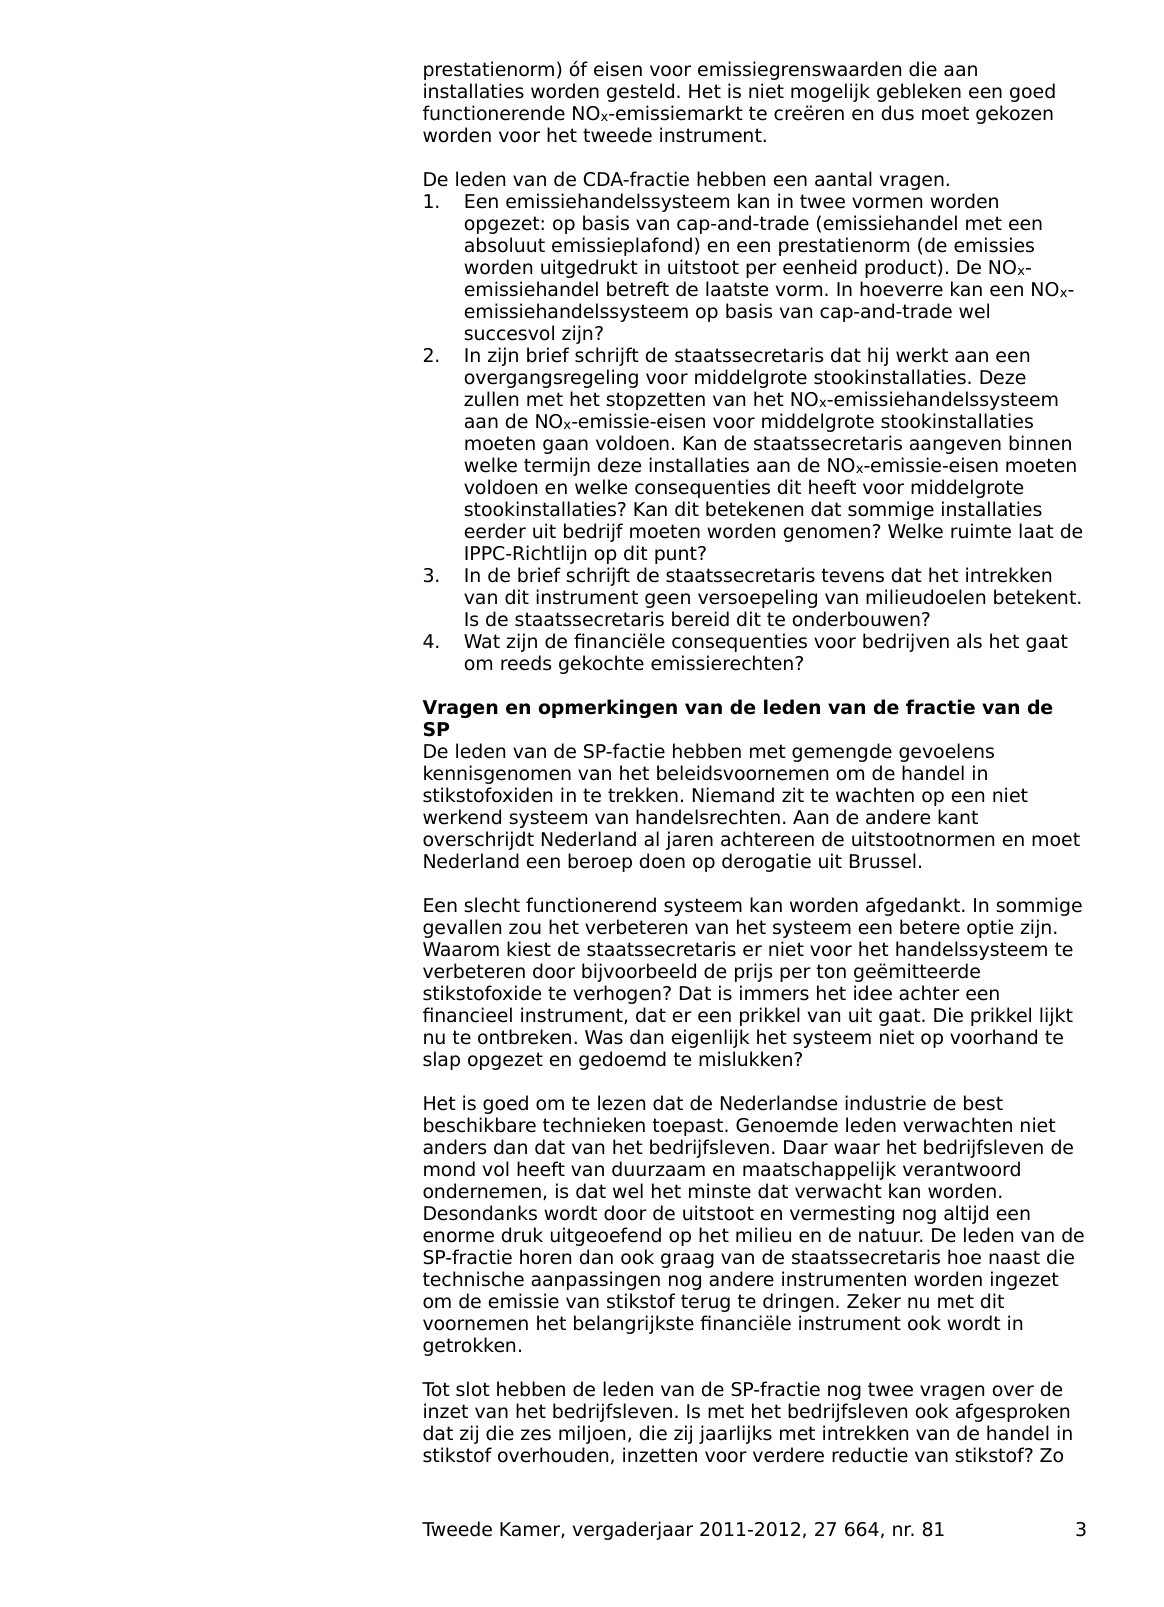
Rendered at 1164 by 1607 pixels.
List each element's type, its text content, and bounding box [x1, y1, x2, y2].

text 4. Wat zijn de financiële consequenties voor bedrijven als het gaat om reeds gekochte emissierechten? [422, 631, 1087, 675]
text Een slecht functionerend systeem kan worden afgedankt. In sommige gevallen zou het verbeteren van het systeem een betere optie zijn. Waarom kiest de staatssecretaris er niet voor het handelssysteem te verbeteren door bijvoorbeeld de prijs per ton geëmitteerde stikstofoxide te verhogen? Dat is immers het idee achter een financieel instrument, dat er een prikkel van uit gaat. Die prikkel lijkt nu te ontbreken. Was dan eigenlijk het systeem niet op voorhand te slap opgezet en gedoemd te mislukken? [422, 895, 1087, 1071]
text 1. Een emissiehandelssysteem kan in twee vormen worden opgezet: op basis van cap-and-trade (emissiehandel met een absoluut emissieplafond) en een prestatienorm (de emissies worden uitgedrukt in uitstoot per eenheid product). De NOx-emissiehandel betreft de laatste vorm. In hoeverre kan een NOx-emissiehandelssysteem op basis van cap-and-trade wel succesvol zijn? [422, 191, 1087, 345]
text 3. In de brief schrijft de staatssecretaris tevens dat het intrekken van dit instrument geen versoepeling van milieudoelen betekent. Is de staatssecretaris bereid dit te onderbouwen? [422, 565, 1087, 631]
text Het is goed om te lezen dat de Nederlandse industrie de best beschikbare technieken toepast. Genoemde leden verwachten niet anders dan dat van het bedrijfsleven. Daar waar het bedrijfsleven de mond vol heeft van duurzaam en maatschappelijk verantwoord ondernemen, is dat wel het minste dat verwacht kan worden. Desondanks wordt door de uitstoot en vermesting nog altijd een enorme druk uitgeoefend op het milieu en de natuur. De leden van de SP-fractie horen dan ook graag van de staatssecretaris hoe naast die technische aanpassingen nog andere instrumenten worden ingezet om de emissie van stikstof terug te dringen. Zeker nu met dit voornemen het belangrijkste financiële instrument ook wordt in getrokken. [422, 1093, 1087, 1357]
text De leden van de CDA-fractie hebben een aantal vragen. [422, 169, 1087, 191]
text 2. In zijn brief schrijft de staatssecretaris dat hij werkt aan een overgangsregeling voor middelgrote stookinstallaties. Deze zullen met het stopzetten van het NOx-emissiehandelssysteem aan de NOx-emissie-eisen voor middelgrote stookinstallaties moeten gaan voldoen. Kan de staatssecretaris aangeven binnen welke termijn deze installaties aan de NOx-emissie-eisen moeten voldoen en welke consequenties dit heeft voor middelgrote stookinstallaties? Kan dit betekenen dat sommige installaties eerder uit bedrijf moeten worden genomen? Welke ruimte laat de IPPC-Richtlijn op dit punt? [422, 345, 1087, 565]
text Tot slot hebben de leden van de SP-fractie nog twee vragen over de inzet van het bedrijfsleven. Is met het bedrijfsleven ook afgesproken dat zij die zes miljoen, die zij jaarlijks met intrekken van de handel in stikstof overhouden, inzetten voor verdere reductie van stikstof? Zo [422, 1379, 1087, 1467]
subtitle Vragen en opmerkingen van de leden van de fractie van de SP [422, 697, 1087, 741]
text prestatienorm) óf eisen voor emissiegrenswaarden die aan installaties worden gesteld. Het is niet mogelijk gebleken een goed functionerende NOx-emissiemarkt te creëren en dus moet gekozen worden voor het tweede instrument. [422, 59, 1087, 147]
text De leden van de SP-factie hebben met gemengde gevoelens kennisgenomen van het beleidsvoornemen om de handel in stikstofoxiden in te trekken. Niemand zit te wachten op een niet werkend systeem van handelsrechten. Aan de andere kant overschrijdt Nederland al jaren achtereen de uitstootnormen en moet Nederland een beroep doen op derogatie uit Brussel. [422, 741, 1087, 873]
